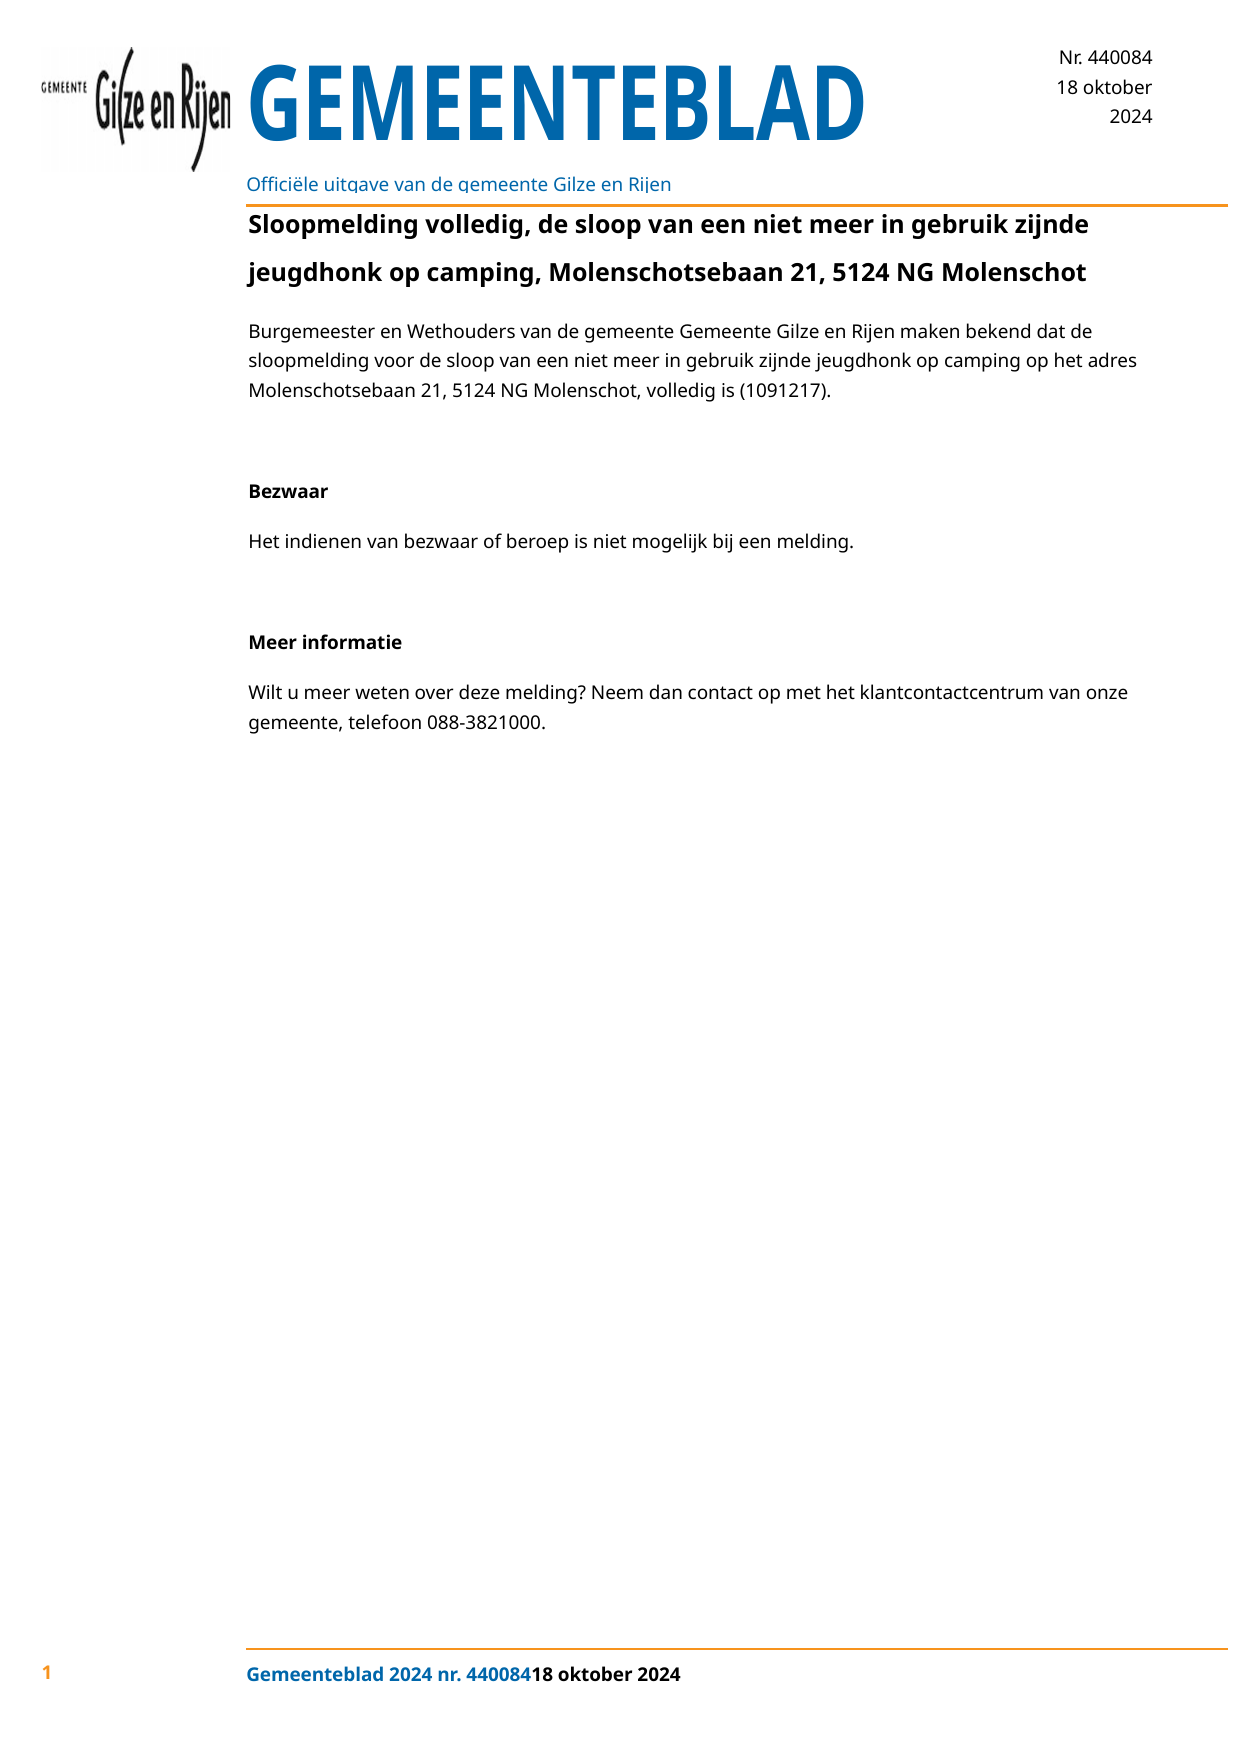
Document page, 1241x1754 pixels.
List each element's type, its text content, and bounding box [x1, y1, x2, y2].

text Burgemeester en Wethouders van de gemeente Gemeente Gilze en Rijen maken bekend dat de sloopmelding voor de sloop van een niet meer in gebruik zijnde jeugdhonk op camping op het adres Molenschotsebaan 21, 5124 NG Molenschot, volledig is (1091217). [248, 318, 1152, 403]
text Bezwaar [248, 478, 1152, 504]
text Het indienen van bezwaar of beroep is niet mogelijk bij een melding. [248, 528, 1152, 554]
picture [41, 47, 231, 172]
text Wilt u meer weten over deze melding? Neem dan contact op met het klantcontactcentrum van onze gemeente, telefoon 088-3821000. [248, 679, 1152, 735]
text Meer informatie [248, 629, 1152, 655]
text Sloopmelding volledig, de sloop van een niet meer in gebruik zijnde jeugdhonk op camping, Molenschotsebaan 21, 5124 NG Molenschot [248, 207, 1152, 288]
